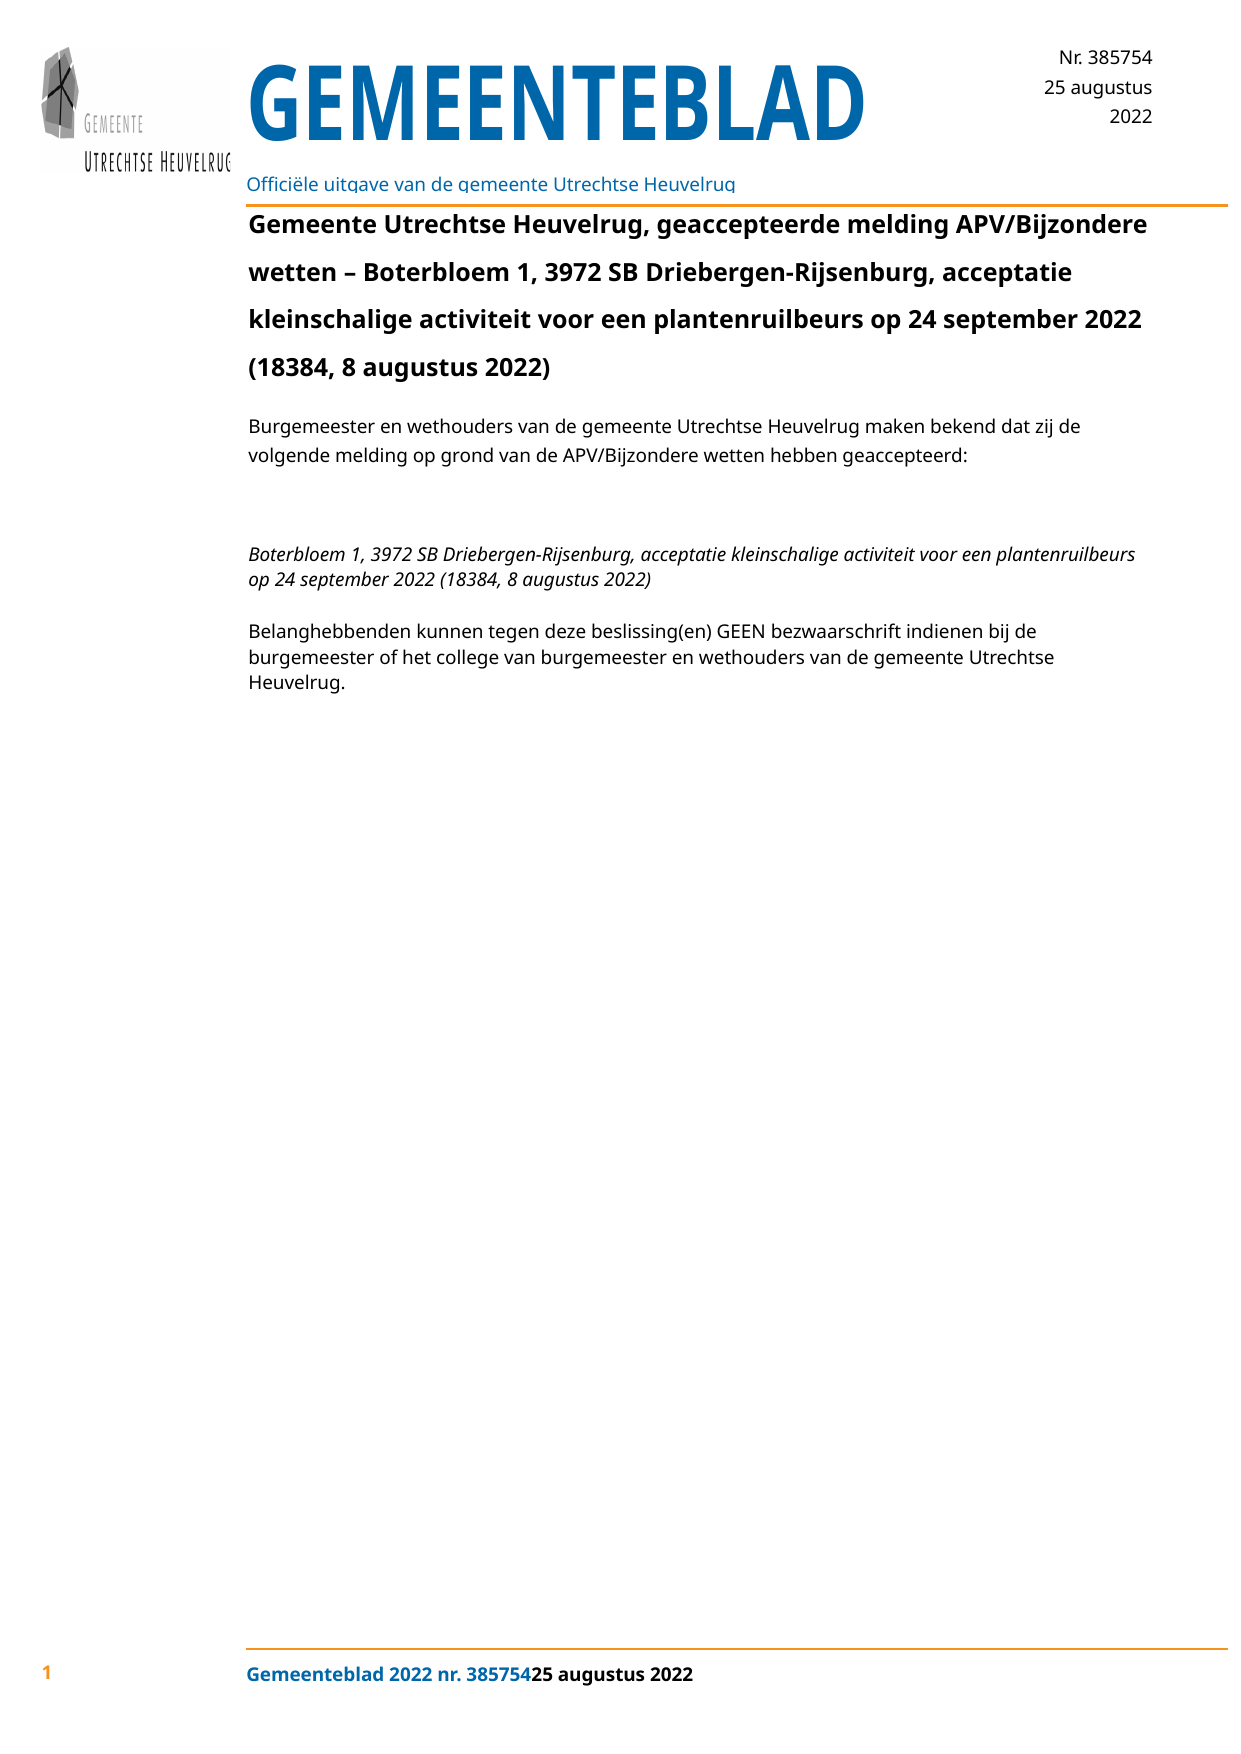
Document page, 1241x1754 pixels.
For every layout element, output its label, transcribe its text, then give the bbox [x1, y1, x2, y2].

picture [41, 47, 231, 172]
text Burgemeester en wethouders van de gemeente Utrechtse Heuvelrug maken bekend dat zij de volgende melding op grond van de APV/Bijzondere wetten hebben geaccepteerd: [248, 413, 1152, 468]
text Gemeente Utrechtse Heuvelrug, geaccepteerde melding APV/Bijzondere wetten – Boterbloem 1, 3972 SB Driebergen-Rijsenburg, acceptatie kleinschalige activiteit voor een plantenruilbeurs op 24 september 2022 (18384, 8 augustus 2022) [248, 207, 1152, 384]
text Boterbloem 1, 3972 SB Driebergen-Rijsenburg, acceptatie kleinschalige activiteit voor een plantenruilbeurs op 24 september 2022 (18384, 8 augustus 2022) [248, 541, 1152, 592]
text Belanghebbenden kunnen tegen deze beslissing(en) GEEN bezwaarschrift indienen bij de burgemeester of het college van burgemeester en wethouders van de gemeente Utrechtse Heuvelrug. [248, 618, 1152, 695]
